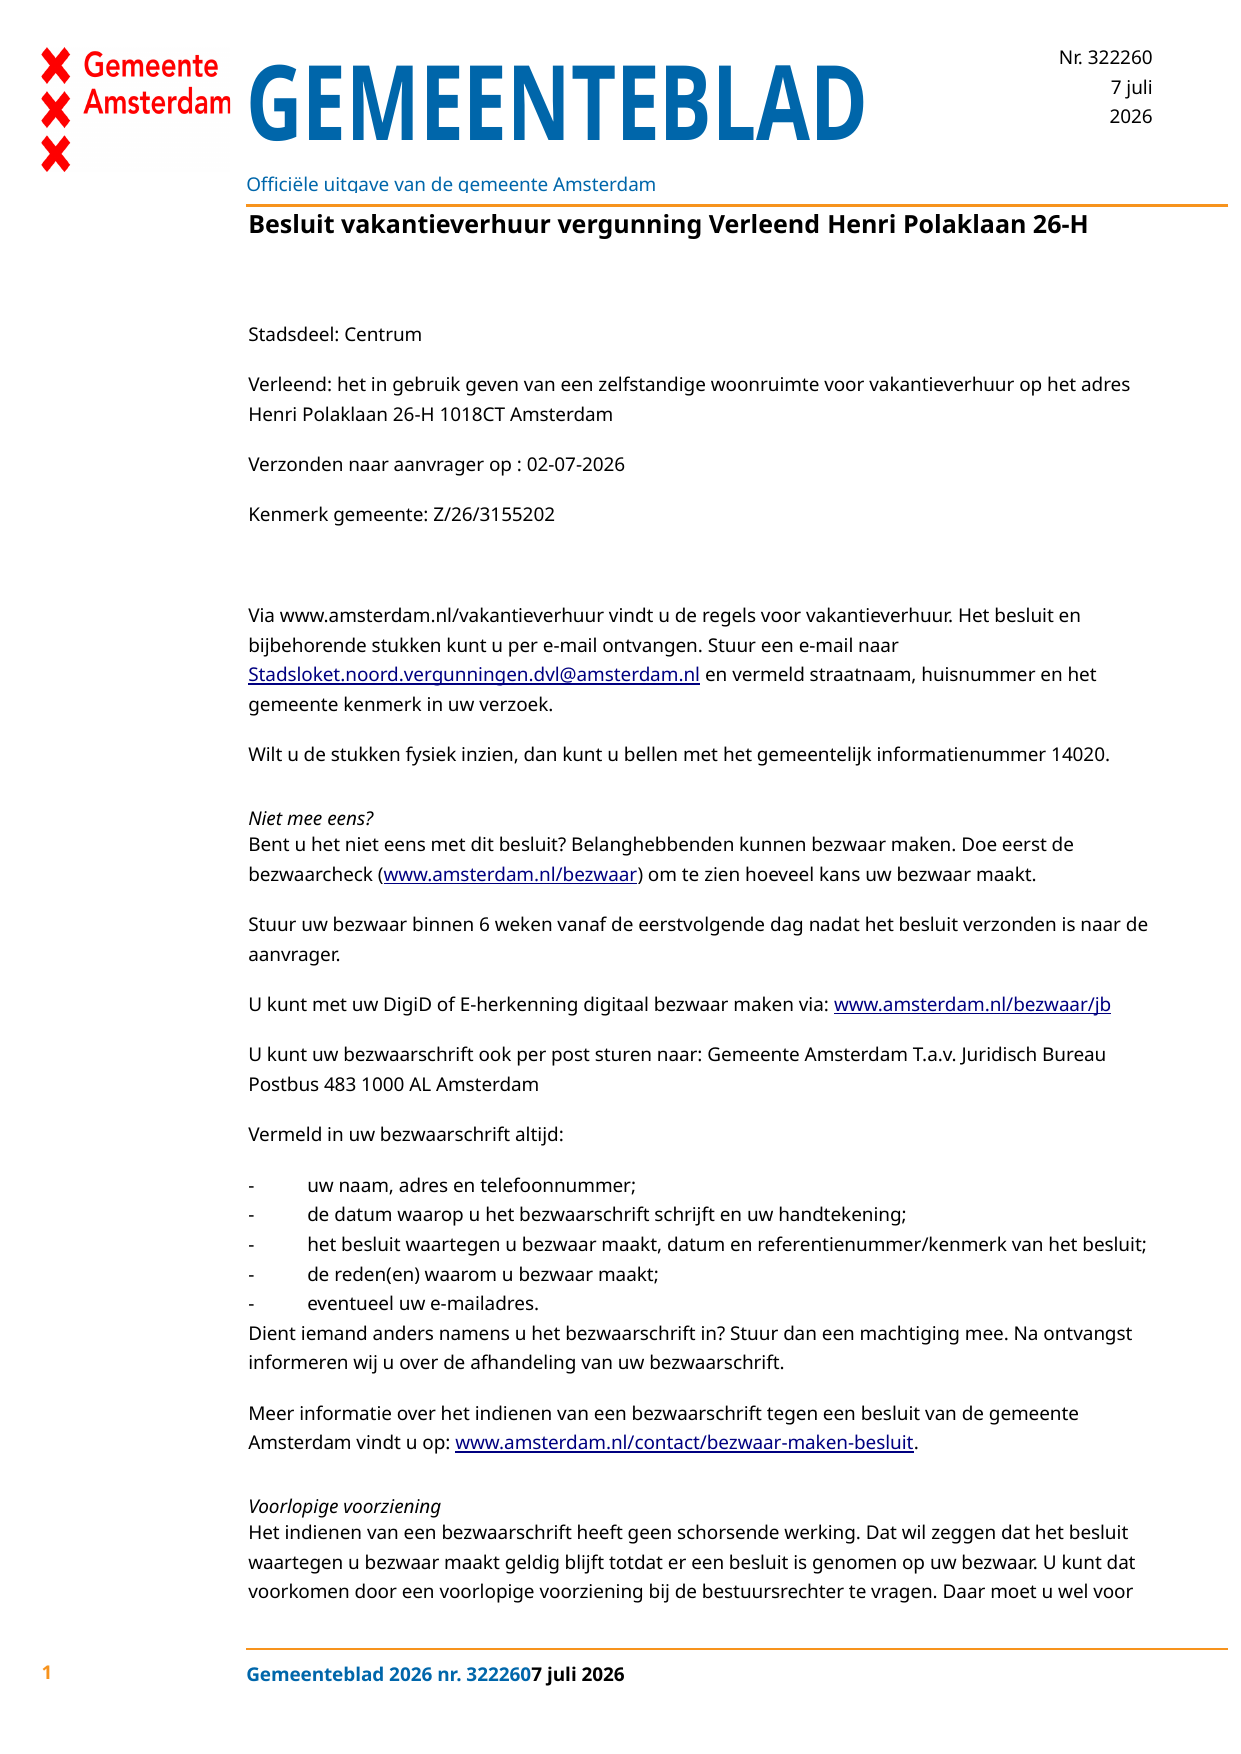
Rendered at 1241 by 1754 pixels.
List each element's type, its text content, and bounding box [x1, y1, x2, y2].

list uw naam, adres en telefoonnummer; [248, 1172, 1152, 1198]
text Dient iemand anders namens u het bezwaarschrift in? Stuur dan een machtiging mee. Na ontvangst informeren wij u over de afhandeling van uw bezwaarschrift. [248, 1320, 1152, 1375]
text Vermeld in uw bezwaarschrift altijd: [248, 1122, 1152, 1147]
text Bent u het niet eens met dit besluit? Belanghebbenden kunnen bezwaar maken. Doe eerst de bezwaarcheck (www.amsterdam.nl/bezwaar) om te zien hoeveel kans uw bezwaar maakt. [248, 831, 1152, 887]
text Stuur uw bezwaar binnen 6 weken vanaf de eerstvolgende dag nadat het besluit verzonden is naar de aanvrager. [248, 911, 1152, 967]
text U kunt uw bezwaarschrift ook per post sturen naar: Gemeente Amsterdam T.a.v. Juridisch Bureau Postbus 483 1000 AL Amsterdam [248, 1042, 1152, 1097]
list de reden(en) waarom u bezwaar maakt; [248, 1261, 1152, 1287]
picture [41, 47, 231, 172]
text Voorlopige voorziening [248, 1493, 1152, 1519]
text Het indienen van een bezwaarschrift heeft geen schorsende werking. Dat wil zeggen dat het besluit waartegen u bezwaar maakt geldig blijft totdat er een besluit is genomen op uw bezwaar. U kunt dat voorkomen door een voorlopige voorziening bij de bestuursrechter te vragen. Daar moet u wel voor [248, 1519, 1152, 1604]
list eventueel uw e-mailadres. [248, 1290, 1152, 1316]
text Via www.amsterdam.nl/vakantieverhuur vindt u de regels voor vakantieverhuur. Het besluit en bijbehorende stukken kunt u per e-mail ontvangen. Stuur een e-mail naar Stadsloket.noord.vergunningen.dvl@amsterdam.nl en vermeld straatnaam, huisnummer en het gemeente kenmerk in uw verzoek. [248, 602, 1152, 717]
text Meer informatie over het indienen van een bezwaarschrift tegen een besluit van de gemeente Amsterdam vindt u op: www.amsterdam.nl/contact/bezwaar-maken-besluit. [248, 1400, 1152, 1455]
text Verzonden naar aanvrager op : 02-07-2026 [248, 451, 1152, 477]
text Wilt u de stukken fysiek inzien, dan kunt u bellen met het gemeentelijk informatienummer 14020. [248, 742, 1152, 767]
text Verleend: het in gebruik geven van een zelfstandige woonruimte voor vakantieverhuur op het adres Henri Polaklaan 26-H 1018CT Amsterdam [248, 371, 1152, 426]
text Niet mee eens? [248, 806, 1152, 831]
text U kunt met uw DigiD of E-herkenning digitaal bezwaar maken via: www.amsterdam.nl/bezwaar/jb [248, 991, 1152, 1017]
text Stadsdeel: Centrum [248, 321, 1152, 346]
list het besluit waartegen u bezwaar maakt, datum en referentienummer/kenmerk van het besluit; [248, 1231, 1152, 1257]
list de datum waarop u het bezwaarschrift schrijft en uw handtekening; [248, 1202, 1152, 1227]
text Kenmerk gemeente: Z/26/3155202 [248, 502, 1152, 527]
text Besluit vakantieverhuur vergunning Verleend Henri Polaklaan 26-H [248, 207, 1152, 241]
